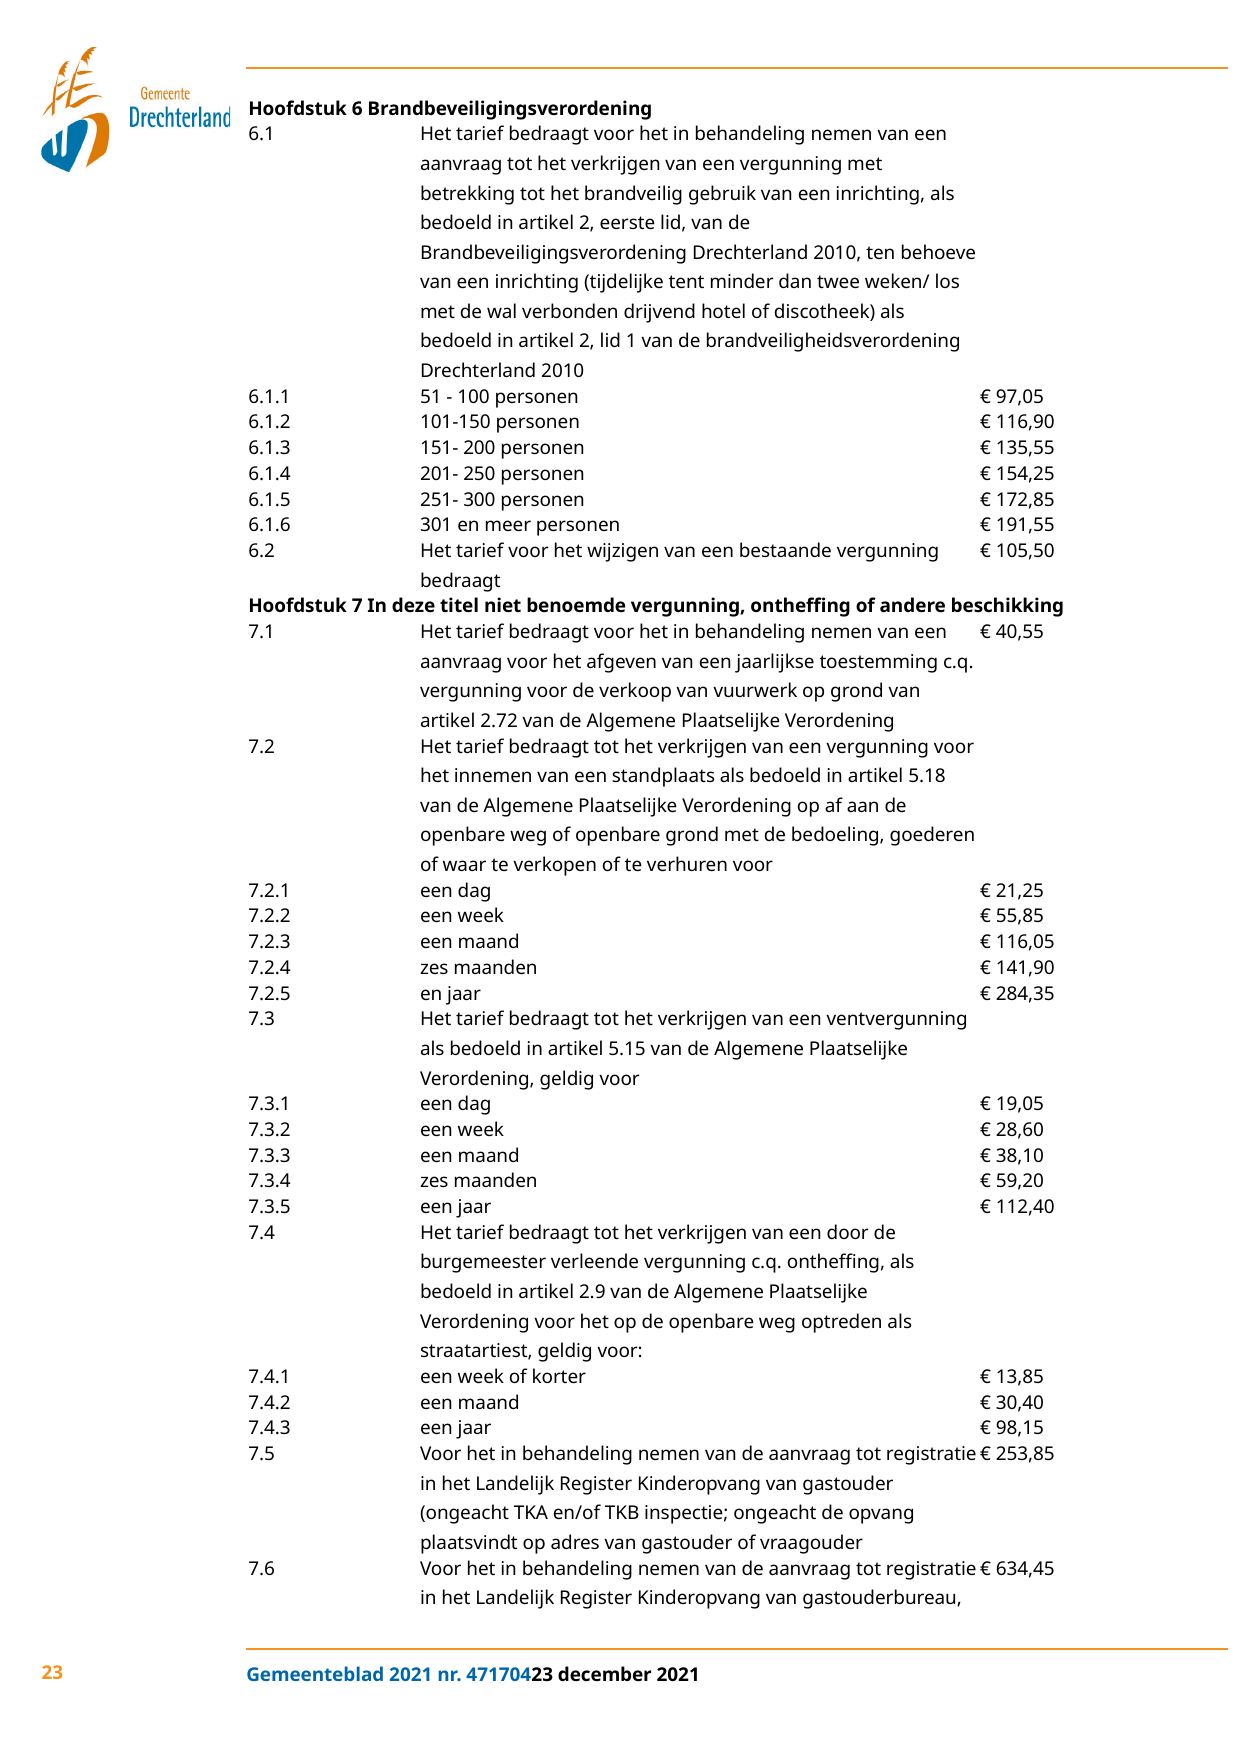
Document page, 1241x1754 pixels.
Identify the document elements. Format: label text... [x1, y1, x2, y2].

table_cell Het tarief bedraagt voor het in behandeling nemen van een aanvraag voor het afgeven van een jaarlijkse toestemming c.q. vergunning voor de verkoop van vuurwerk op grond van artikel 2.72 van de Algemene Plaatselijke Verordening [420, 618, 980, 733]
table_cell 7.3 [248, 1006, 420, 1090]
table_cell € 59,20 [980, 1168, 1152, 1193]
table_cell 7.3.3 [248, 1142, 420, 1168]
table_cell Het tarief voor het wijzigen van een bestaande vergunning bedraagt [420, 537, 980, 593]
table_cell 7.2.5 [248, 980, 420, 1006]
table_cell 151- 200 personen [420, 434, 980, 460]
picture [41, 158, 64, 172]
table_cell € 97,05 [980, 383, 1152, 409]
table_cell zes maanden [420, 1168, 980, 1193]
table_cell € 284,35 [980, 980, 1152, 1006]
table_cell 6.1.2 [248, 409, 420, 434]
table_cell 7.3.1 [248, 1090, 420, 1116]
table_cell 201- 250 personen [420, 460, 980, 486]
table_cell 7.2 [248, 733, 420, 877]
table_cell 7.5 [248, 1440, 420, 1555]
table_cell 101-150 personen [420, 409, 980, 434]
table_cell € 21,25 [980, 877, 1152, 903]
table_cell een jaar [420, 1415, 980, 1440]
table_cell Het tarief bedraagt tot het verkrijgen van een door de burgemeester verleende vergunning c.q. ontheffing, als bedoeld in artikel 2.9 van de Algemene Plaatselijke Verordening voor het op de openbare weg optreden als straatartiest, geldig voor: [420, 1219, 980, 1363]
table_cell 7.2.3 [248, 928, 420, 954]
table_cell € 28,60 [980, 1116, 1152, 1142]
table_cell 7.6 [248, 1555, 420, 1610]
table_cell 6.1.6 [248, 512, 420, 537]
table_cell Het tarief bedraagt tot het verkrijgen van een vergunning voor het innemen van een standplaats als bedoeld in artikel 5.18 van de Algemene Plaatselijke Verordening op af aan de openbare weg of openbare grond met de bedoeling, goederen of waar te verkopen of te verhuren voor [420, 733, 980, 877]
table_cell een dag [420, 877, 980, 903]
table_cell een maand [420, 1142, 980, 1168]
table_cell 6.1.3 [248, 434, 420, 460]
table_cell 7.4.1 [248, 1363, 420, 1389]
table_cell 6.2 [248, 537, 420, 593]
table_cell zes maanden [420, 954, 980, 980]
table_cell een maand [420, 928, 980, 954]
table_cell Het tarief bedraagt tot het verkrijgen van een ventvergunning als bedoeld in artikel 5.15 van de Algemene Plaatselijke Verordening, geldig voor [420, 1006, 980, 1090]
table_cell € 116,05 [980, 928, 1152, 954]
table_cell 301 en meer personen [420, 512, 980, 537]
table_cell € 40,55 [980, 618, 1152, 733]
table_cell [980, 1219, 1152, 1363]
table_cell € 141,90 [980, 954, 1152, 980]
table_cell Hoofdstuk 6 Brandbeveiligingsverordening [248, 95, 1152, 121]
table_cell € 112,40 [980, 1193, 1152, 1219]
table_cell 7.4 [248, 1219, 420, 1363]
table_cell [980, 1006, 1152, 1090]
table_cell 7.1 [248, 618, 420, 733]
table_cell [980, 733, 1152, 877]
table_cell € 38,10 [980, 1142, 1152, 1168]
table_cell een week of korter [420, 1363, 980, 1389]
table_cell 7.2.2 [248, 903, 420, 928]
table_cell € 98,15 [980, 1415, 1152, 1440]
table_cell € 105,50 [980, 537, 1152, 593]
table_cell Hoofdstuk 7 In deze titel niet benoemde vergunning, ontheffing of andere beschikking [248, 593, 1152, 618]
table_cell een jaar [420, 1193, 980, 1219]
table_cell € 30,40 [980, 1389, 1152, 1414]
picture [41, 47, 231, 172]
table_cell een week [420, 903, 980, 928]
table_cell 7.4.3 [248, 1415, 420, 1440]
table_cell 6.1.1 [248, 383, 420, 409]
table_cell een maand [420, 1389, 980, 1414]
table_cell € 19,05 [980, 1090, 1152, 1116]
table_cell € 135,55 [980, 434, 1152, 460]
table_cell 7.3.4 [248, 1168, 420, 1193]
table_cell 6.1 [248, 121, 420, 383]
table_cell € 634,45 [980, 1555, 1152, 1610]
table_cell Voor het in behandeling nemen van de aanvraag tot registratie in het Landelijk Register Kinderopvang van gastouderbureau, [420, 1555, 980, 1610]
table_cell 7.2.4 [248, 954, 420, 980]
table_cell € 13,85 [980, 1363, 1152, 1389]
table_cell 6.1.5 [248, 486, 420, 512]
table_cell € 191,55 [980, 512, 1152, 537]
picture [226, 115, 231, 124]
table_cell 251- 300 personen [420, 486, 980, 512]
table_cell € 154,25 [980, 460, 1152, 486]
table_cell een week [420, 1116, 980, 1142]
table_cell € 253,85 [980, 1440, 1152, 1555]
table_cell 7.2.1 [248, 877, 420, 903]
table_cell Voor het in behandeling nemen van de aanvraag tot registratie in het Landelijk Register Kinderopvang van gastouder (ongeacht TKA en/of TKB inspectie; ongeacht de opvang plaatsvindt op adres van gastouder of vraagouder [420, 1440, 980, 1555]
table_cell 7.3.2 [248, 1116, 420, 1142]
table_cell 7.4.2 [248, 1389, 420, 1414]
table_cell [980, 121, 1152, 383]
table_cell 51 - 100 personen [420, 383, 980, 409]
table_cell 6.1.4 [248, 460, 420, 486]
table_cell € 116,90 [980, 409, 1152, 434]
table_cell een dag [420, 1090, 980, 1116]
table_cell € 55,85 [980, 903, 1152, 928]
table_cell 7.3.5 [248, 1193, 420, 1219]
table_cell en jaar [420, 980, 980, 1006]
table_cell Het tarief bedraagt voor het in behandeling nemen van een aanvraag tot het verkrijgen van een vergunning met betrekking tot het brandveilig gebruik van een inrichting, als bedoeld in artikel 2, eerste lid, van de Brandbeveiligingsverordening Drechterland 2010, ten behoeve van een inrichting (tijdelijke tent minder dan twee weken/ los met de wal verbonden drijvend hotel of discotheek) als bedoeld in artikel 2, lid 1 van de brandveiligheidsverordening Drechterland 2010 [420, 121, 980, 383]
table_cell € 172,85 [980, 486, 1152, 512]
